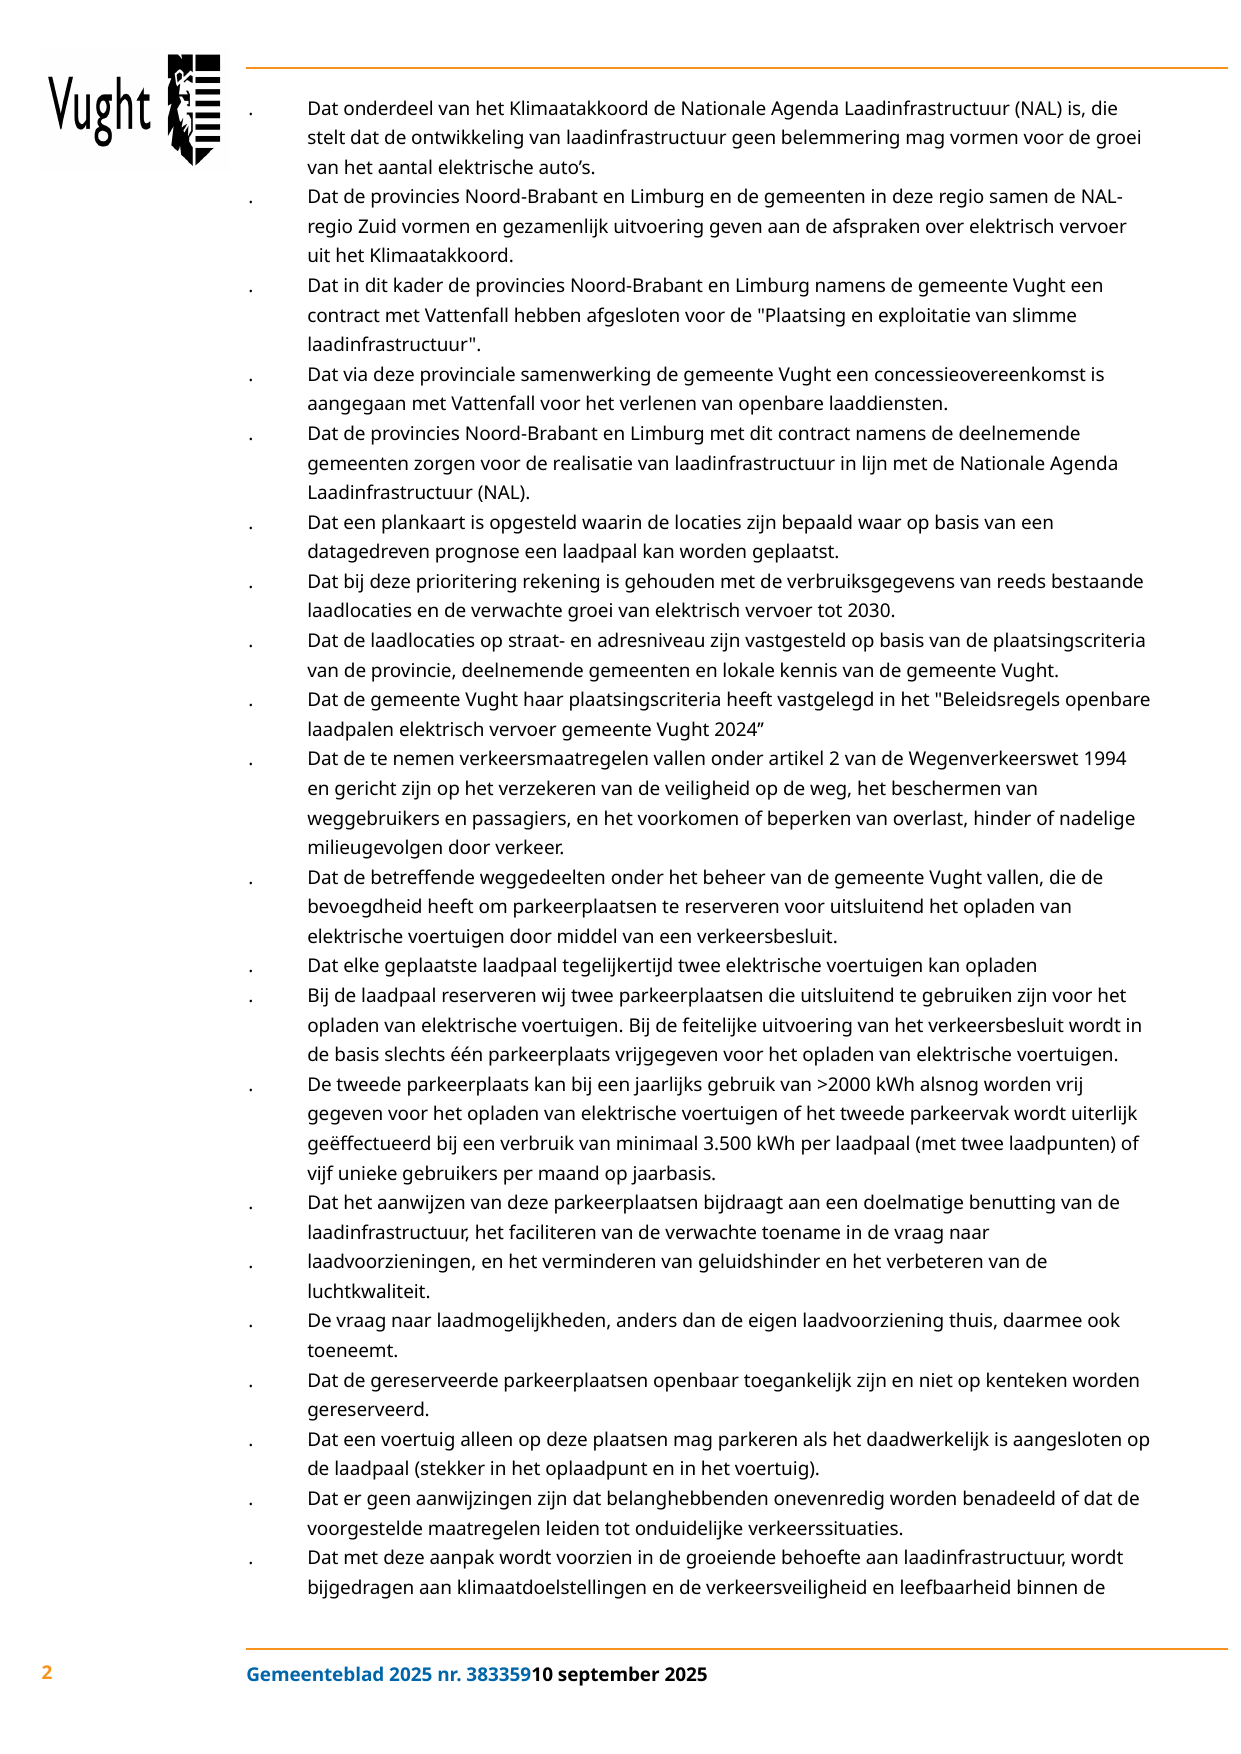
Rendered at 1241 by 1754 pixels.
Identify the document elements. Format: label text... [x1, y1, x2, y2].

list Dat via deze provinciale samenwerking de gemeente Vught een concessieovereenkomst is aangegaan met Vattenfall voor het verlenen van openbare laaddiensten. [248, 361, 1152, 416]
picture [41, 47, 231, 172]
list De tweede parkeerplaats kan bij een jaarlijks gebruik van >2000 kWh alsnog worden vrij gegeven voor het opladen van elektrische voertuigen of het tweede parkeervak wordt uiterlijk geëffectueerd bij een verbruik van minimaal 3.500 kWh per laadpaal (met twee laadpunten) of vijf unieke gebruikers per maand op jaarbasis. [248, 1071, 1152, 1186]
list Dat de laadlocaties op straat- en adresniveau zijn vastgesteld op basis van de plaatsingscriteria van de provincie, deelnemende gemeenten en lokale kennis van de gemeente Vught. [248, 627, 1152, 683]
list Dat bij deze prioritering rekening is gehouden met de verbruiksgegevens van reeds bestaande laadlocaties en de verwachte groei van elektrisch vervoer tot 2030. [248, 568, 1152, 623]
list Dat de gemeente Vught haar plaatsingscriteria heeft vastgelegd in het "Beleidsregels openbare laadpalen elektrisch vervoer gemeente Vught 2024’’ [248, 686, 1152, 742]
list Dat in dit kader de provincies Noord-Brabant en Limburg namens de gemeente Vught een contract met Vattenfall hebben afgesloten voor de "Plaatsing en exploitatie van slimme laadinfrastructuur". [248, 272, 1152, 357]
list Dat met deze aanpak wordt voorzien in de groeiende behoefte aan laadinfrastructuur, wordt bijgedragen aan klimaatdoelstellingen en de verkeersveiligheid en leefbaarheid binnen de [248, 1544, 1152, 1600]
list Bij de laadpaal reserveren wij twee parkeerplaatsen die uitsluitend te gebruiken zijn voor het opladen van elektrische voertuigen. Bij de feitelijke uitvoering van het verkeersbesluit wordt in de basis slechts één parkeerplaats vrijgegeven voor het opladen van elektrische voertuigen. [248, 982, 1152, 1067]
list Dat de gereserveerde parkeerplaatsen openbaar toegankelijk zijn en niet op kenteken worden gereserveerd. [248, 1367, 1152, 1422]
list Dat onderdeel van het Klimaatakkoord de Nationale Agenda Laadinfrastructuur (NAL) is, die stelt dat de ontwikkeling van laadinfrastructuur geen belemmering mag vormen voor de groei van het aantal elektrische auto’s. [248, 95, 1152, 180]
list Dat er geen aanwijzingen zijn dat belanghebbenden onevenredig worden benadeeld of dat de voorgestelde maatregelen leiden tot onduidelijke verkeerssituaties. [248, 1485, 1152, 1541]
list Dat de betreffende weggedeelten onder het beheer van de gemeente Vught vallen, die de bevoegdheid heeft om parkeerplaatsen te reserveren voor uitsluitend het opladen van elektrische voertuigen door middel van een verkeersbesluit. [248, 864, 1152, 949]
list Dat de provincies Noord-Brabant en Limburg met dit contract namens de deelnemende gemeenten zorgen voor de realisatie van laadinfrastructuur in lijn met de Nationale Agenda Laadinfrastructuur (NAL). [248, 420, 1152, 505]
list Dat de te nemen verkeersmaatregelen vallen onder artikel 2 van de Wegenverkeerswet 1994 en gericht zijn op het verzekeren van de veiligheid op de weg, het beschermen van weggebruikers en passagiers, en het voorkomen of beperken van overlast, hinder of nadelige milieugevolgen door verkeer. [248, 746, 1152, 860]
list Dat de provincies Noord-Brabant en Limburg en de gemeenten in deze regio samen de NAL-regio Zuid vormen en gezamenlijk uitvoering geven aan de afspraken over elektrisch vervoer uit het Klimaatakkoord. [248, 183, 1152, 268]
list laadvoorzieningen, en het verminderen van geluidshinder en het verbeteren van de luchtkwaliteit. [248, 1248, 1152, 1304]
list Dat een voertuig alleen op deze plaatsen mag parkeren als het daadwerkelijk is aangesloten op de laadpaal (stekker in het oplaadpunt en in het voertuig). [248, 1426, 1152, 1481]
list Dat elke geplaatste laadpaal tegelijkertijd twee elektrische voertuigen kan opladen [248, 953, 1152, 978]
list De vraag naar laadmogelijkheden, anders dan de eigen laadvoorziening thuis, daarmee ook toeneemt. [248, 1308, 1152, 1363]
list Dat een plankaart is opgesteld waarin de locaties zijn bepaald waar op basis van een datagedreven prognose een laadpaal kan worden geplaatst. [248, 509, 1152, 564]
list Dat het aanwijzen van deze parkeerplaatsen bijdraagt aan een doelmatige benutting van de laadinfrastructuur, het faciliteren van de verwachte toename in de vraag naar [248, 1189, 1152, 1245]
